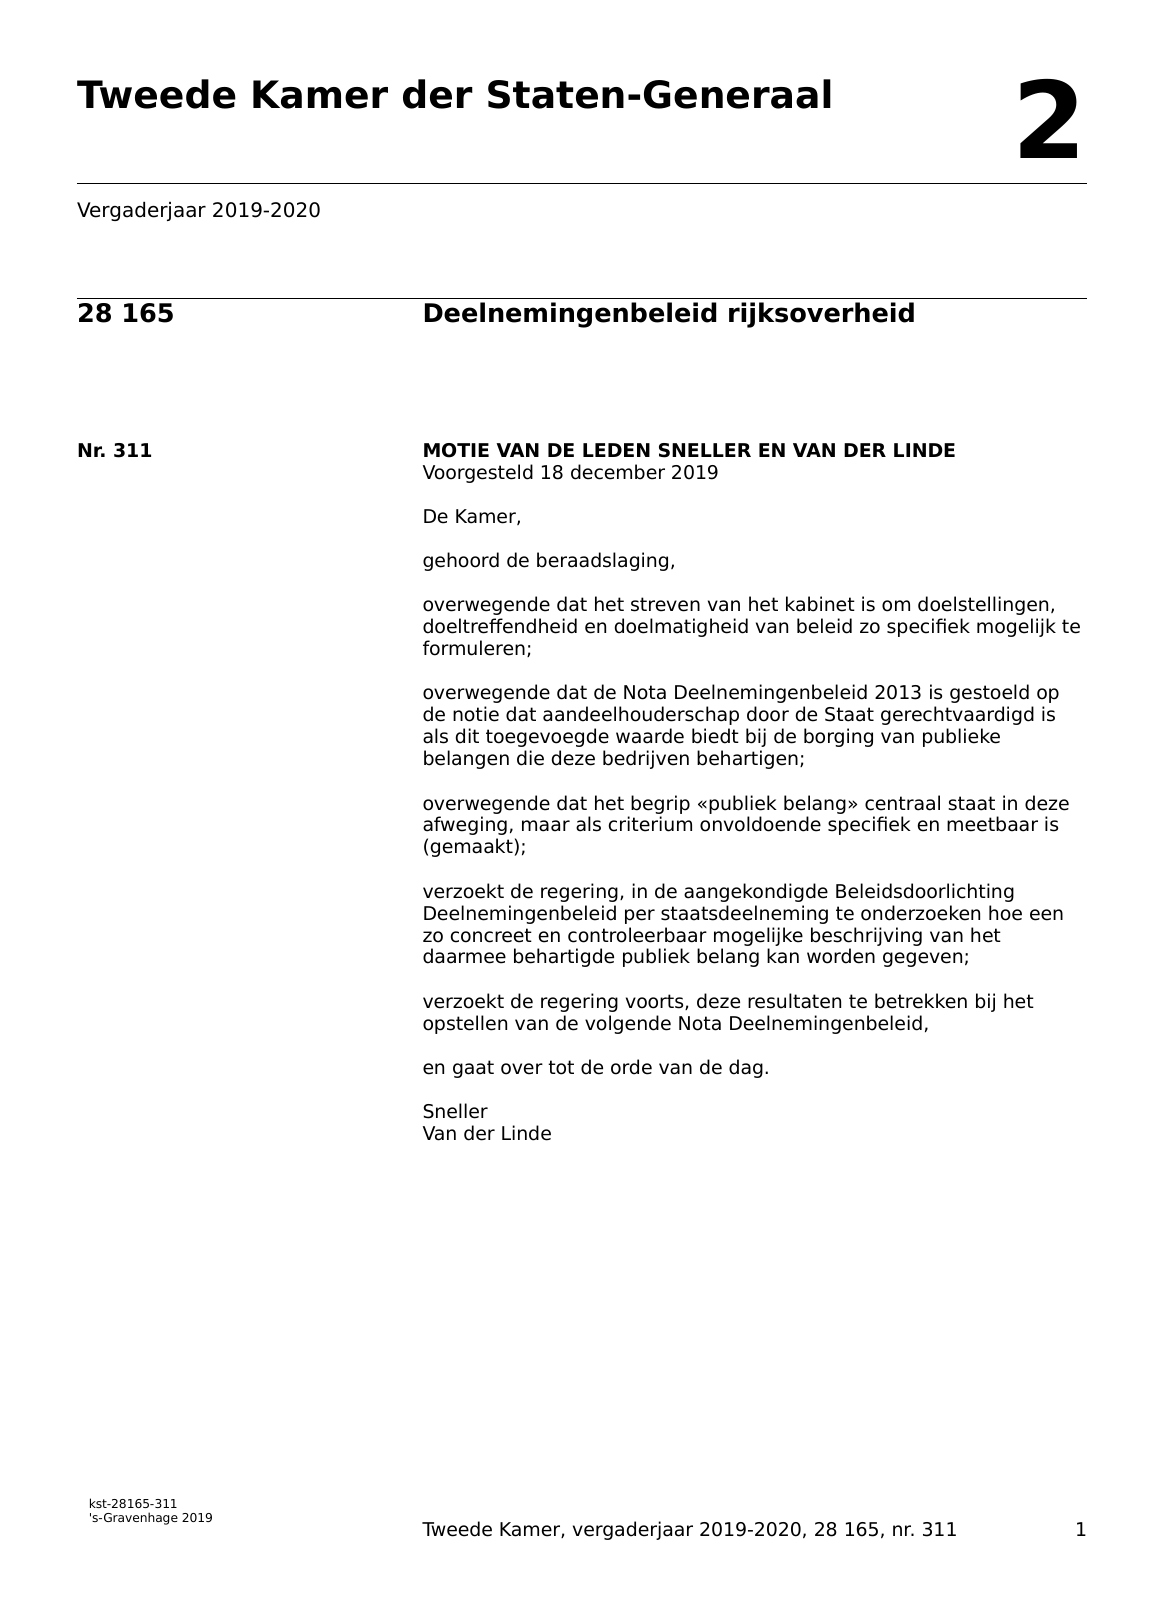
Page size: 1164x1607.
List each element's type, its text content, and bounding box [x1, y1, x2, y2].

text 's-Gravenhage 2019 [88, 1511, 323, 1525]
text en gaat over tot de orde van de dag. [422, 1057, 1087, 1079]
text Van der Linde [422, 1123, 1087, 1145]
text De Kamer, [422, 506, 1087, 528]
text overwegende dat het begrip «publiek belang» centraal staat in deze afweging, maar als criterium onvoldoende specifiek en meetbaar is (gemaakt); [422, 792, 1087, 858]
table_header 2 [886, 59, 1087, 183]
text Sneller [422, 1101, 1087, 1123]
table_cell Vergaderjaar 2019-2020 [77, 184, 1087, 298]
text kst-28165-311 [88, 1497, 323, 1511]
subtitle Nr. 311 MOTIE VAN DE LEDEN SNELLER EN VAN DER LINDE [77, 440, 1087, 462]
subtitle 28 165 Deelnemingenbeleid rijksoverheid [77, 299, 1087, 329]
text verzoekt de regering, in de aangekondigde Beleidsdoorlichting Deelnemingenbeleid per staatsdeelneming te onderzoeken hoe een zo concreet en controleerbaar mogelijke beschrijving van het daarmee behartigde publiek belang kan worden gegeven; [422, 881, 1087, 968]
text Voorgesteld 18 december 2019 [422, 462, 1087, 484]
text verzoekt de regering voorts, deze resultaten te betrekken bij het opstellen van de volgende Nota Deelnemingenbeleid, [422, 991, 1087, 1034]
text overwegende dat de Nota Deelnemingenbeleid 2013 is gestoeld op de notie dat aandeelhouderschap door de Staat gerechtvaardigd is als dit toegevoegde waarde biedt bij de borging van publieke belangen die deze bedrijven behartigen; [422, 682, 1087, 770]
text gehoord de beraadslaging, [422, 550, 1087, 572]
text overwegende dat het streven van het kabinet is om doelstellingen, doeltreffendheid en doelmatigheid van beleid zo specifiek mogelijk te formuleren; [422, 594, 1087, 660]
table_header Tweede Kamer der Staten-Generaal [77, 59, 886, 183]
